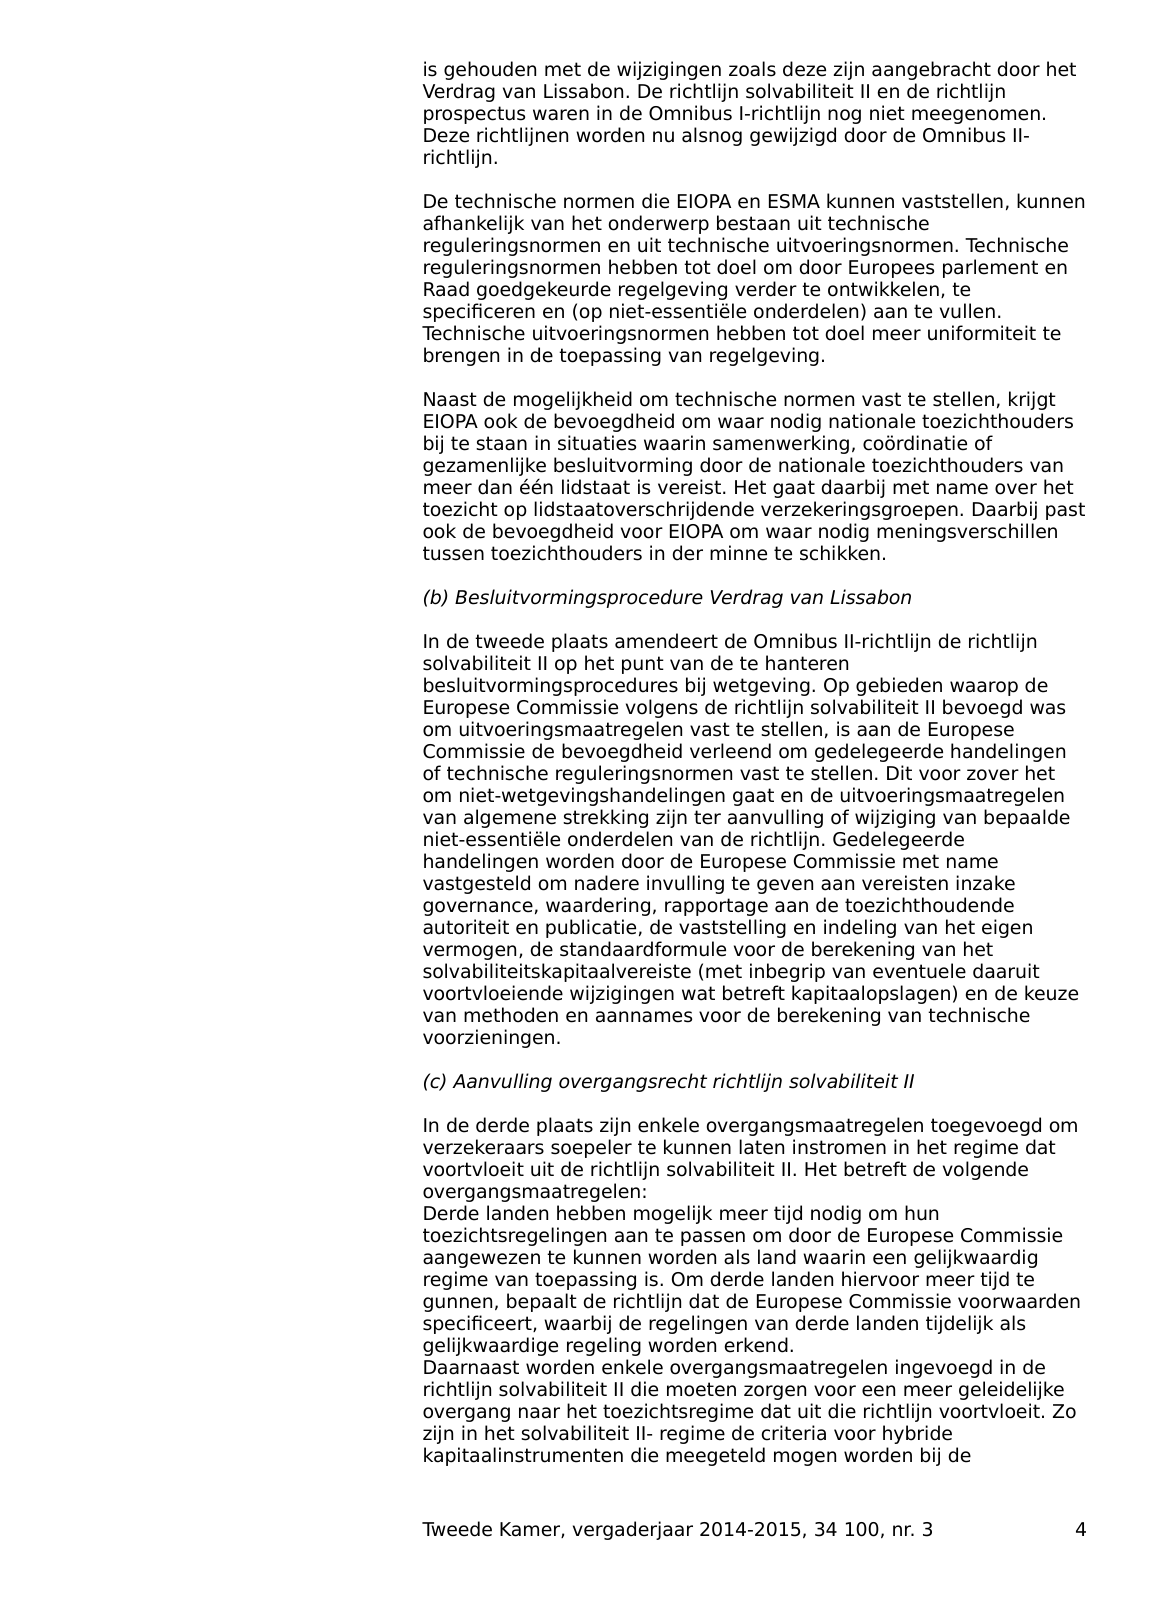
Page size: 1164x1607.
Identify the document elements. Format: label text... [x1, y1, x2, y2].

text Derde landen hebben mogelijk meer tijd nodig om hun toezichtsregelingen aan te passen om door de Europese Commissie aangewezen te kunnen worden als land waarin een gelijkwaardig regime van toepassing is. Om derde landen hiervoor meer tijd te gunnen, bepaalt de richtlijn dat de Europese Commissie voorwaarden specificeert, waarbij de regelingen van derde landen tijdelijk als gelijkwaardige regeling worden erkend. [422, 1203, 1087, 1357]
text is gehouden met de wijzigingen zoals deze zijn aangebracht door het Verdrag van Lissabon. De richtlijn solvabiliteit II en de richtlijn prospectus waren in de Omnibus I-richtlijn nog niet meegenomen. Deze richtlijnen worden nu alsnog gewijzigd door de Omnibus II-richtlijn. [422, 59, 1087, 169]
text Daarnaast worden enkele overgangsmaatregelen ingevoegd in de richtlijn solvabiliteit II die moeten zorgen voor een meer geleidelijke overgang naar het toezichtsregime dat uit die richtlijn voortvloeit. Zo zijn in het solvabiliteit II- regime de criteria voor hybride kapitaalinstrumenten die meegeteld mogen worden bij de [422, 1357, 1087, 1467]
text In de tweede plaats amendeert de Omnibus II-richtlijn de richtlijn solvabiliteit II op het punt van de te hanteren besluitvormingsprocedures bij wetgeving. Op gebieden waarop de Europese Commissie volgens de richtlijn solvabiliteit II bevoegd was om uitvoeringsmaatregelen vast te stellen, is aan de Europese Commissie de bevoegdheid verleend om gedelegeerde handelingen of technische reguleringsnormen vast te stellen. Dit voor zover het om niet-wetgevingshandelingen gaat en de uitvoeringsmaatregelen van algemene strekking zijn ter aanvulling of wijziging van bepaalde niet-essentiële onderdelen van de richtlijn. Gedelegeerde handelingen worden door de Europese Commissie met name vastgesteld om nadere invulling te geven aan vereisten inzake governance, waardering, rapportage aan de toezichthoudende autoriteit en publicatie, de vaststelling en indeling van het eigen vermogen, de standaardformule voor de berekening van het solvabiliteitskapitaalvereiste (met inbegrip van eventuele daaruit voortvloeiende wijzigingen wat betreft kapitaalopslagen) en de keuze van methoden en aannames voor de berekening van technische voorzieningen. [422, 631, 1087, 1049]
text In de derde plaats zijn enkele overgangsmaatregelen toegevoegd om verzekeraars soepeler te kunnen laten instromen in het regime dat voortvloeit uit de richtlijn solvabiliteit II. Het betreft de volgende overgangsmaatregelen: [422, 1115, 1087, 1203]
subtitle (b) Besluitvormingsprocedure Verdrag van Lissabon [422, 587, 1087, 609]
text Naast de mogelijkheid om technische normen vast te stellen, krijgt EIOPA ook de bevoegdheid om waar nodig nationale toezichthouders bij te staan in situaties waarin samenwerking, coördinatie of gezamenlijke besluitvorming door de nationale toezichthouders van meer dan één lidstaat is vereist. Het gaat daarbij met name over het toezicht op lidstaatoverschrijdende verzekeringsgroepen. Daarbij past ook de bevoegdheid voor EIOPA om waar nodig meningsverschillen tussen toezichthouders in der minne te schikken. [422, 389, 1087, 565]
text De technische normen die EIOPA en ESMA kunnen vaststellen, kunnen afhankelijk van het onderwerp bestaan uit technische reguleringsnormen en uit technische uitvoeringsnormen. Technische reguleringsnormen hebben tot doel om door Europees parlement en Raad goedgekeurde regelgeving verder te ontwikkelen, te specificeren en (op niet-essentiële onderdelen) aan te vullen. Technische uitvoeringsnormen hebben tot doel meer uniformiteit te brengen in de toepassing van regelgeving. [422, 191, 1087, 367]
subtitle (c) Aanvulling overgangsrecht richtlijn solvabiliteit II [422, 1071, 1087, 1093]
